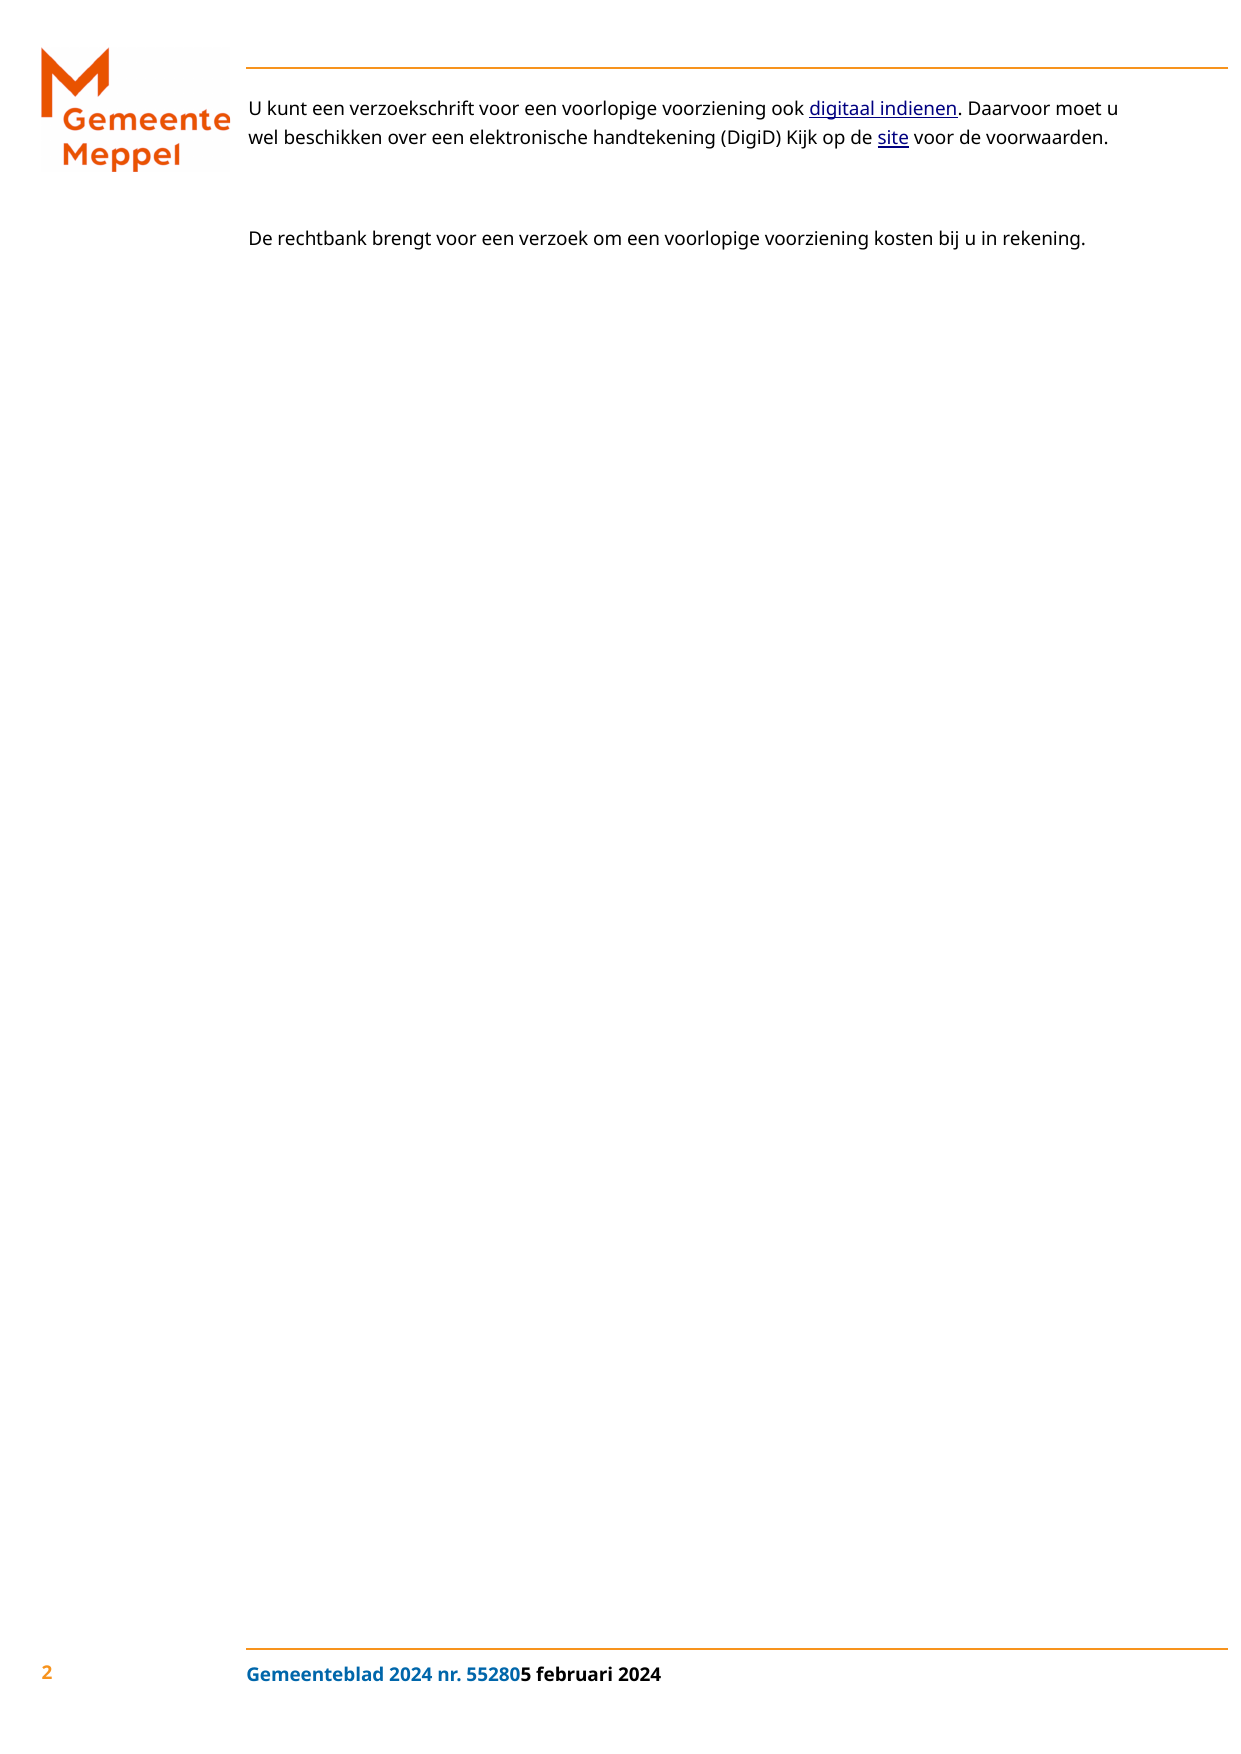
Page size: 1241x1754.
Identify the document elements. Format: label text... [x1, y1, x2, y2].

picture [41, 47, 231, 172]
text U kunt een verzoekschrift voor een voorlopige voorziening ook digitaal indienen. Daarvoor moet u wel beschikken over een elektronische handtekening (DigiD) Kijk op de site voor de voorwaarden. [248, 95, 1152, 150]
text De rechtbank brengt voor een verzoek om een voorlopige voorziening kosten bij u in rekening. [248, 225, 1152, 251]
